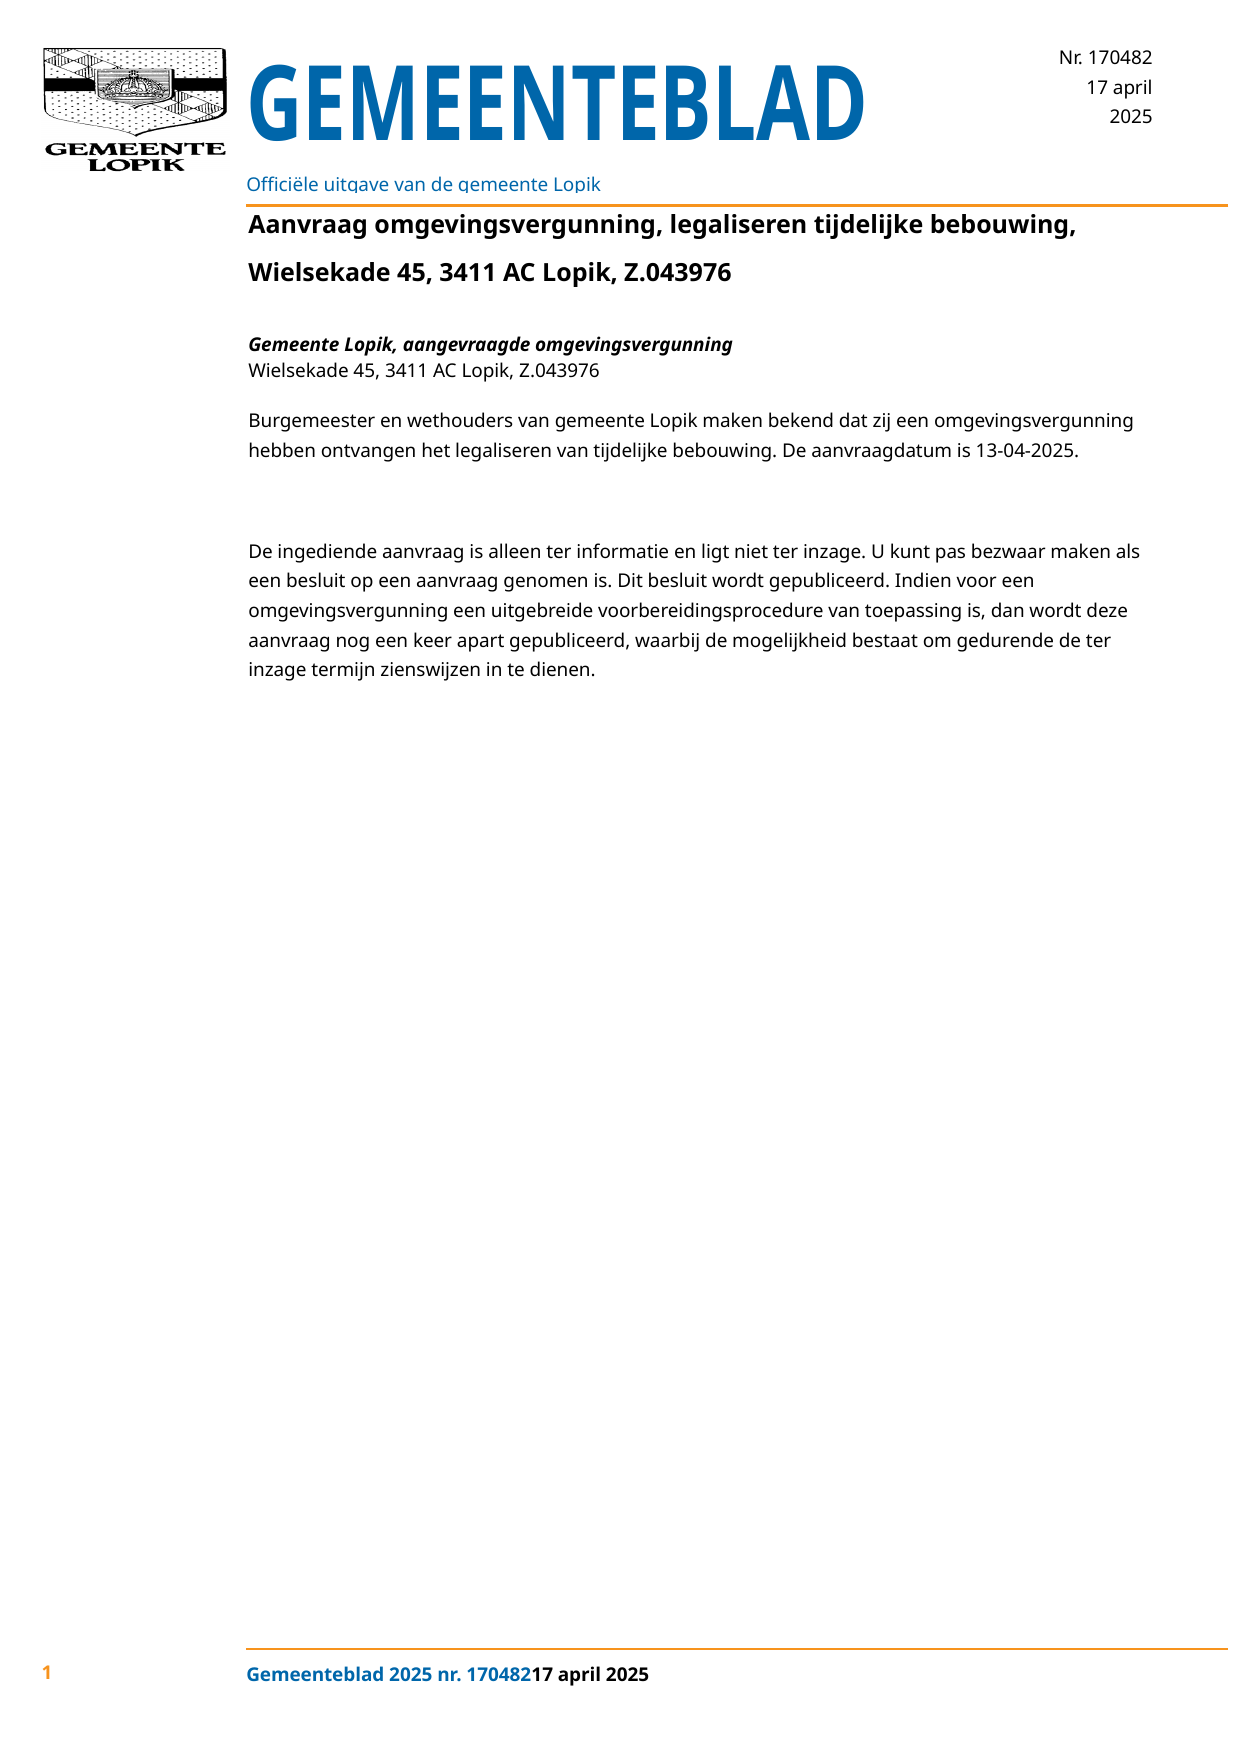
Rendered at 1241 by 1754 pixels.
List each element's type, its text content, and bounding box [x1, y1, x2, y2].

text Burgemeester en wethouders van gemeente Lopik maken bekend dat zij een omgevingsvergunning hebben ontvangen het legaliseren van tijdelijke bebouwing. De aanvraagdatum is 13-04-2025. [248, 408, 1152, 463]
text Aanvraag omgevingsvergunning, legaliseren tijdelijke bebouwing, Wielsekade 45, 3411 AC Lopik, Z.043976 [248, 207, 1152, 288]
picture [41, 47, 231, 172]
text De ingediende aanvraag is alleen ter informatie en ligt niet ter inzage. U kunt pas bezwaar maken als een besluit op een aanvraag genomen is. Dit besluit wordt gepubliceerd. Indien voor een omgevingsvergunning een uitgebreide voorbereidingsprocedure van toepassing is, dan wordt deze aanvraag nog een keer apart gepubliceerd, waarbij de mogelijkheid bestaat om gedurende de ter inzage termijn zienswijzen in te dienen. [248, 538, 1152, 682]
text Gemeente Lopik, aangevraagde omgevingsvergunning [248, 331, 1152, 357]
text Wielsekade 45, 3411 AC Lopik, Z.043976 [248, 357, 1152, 383]
